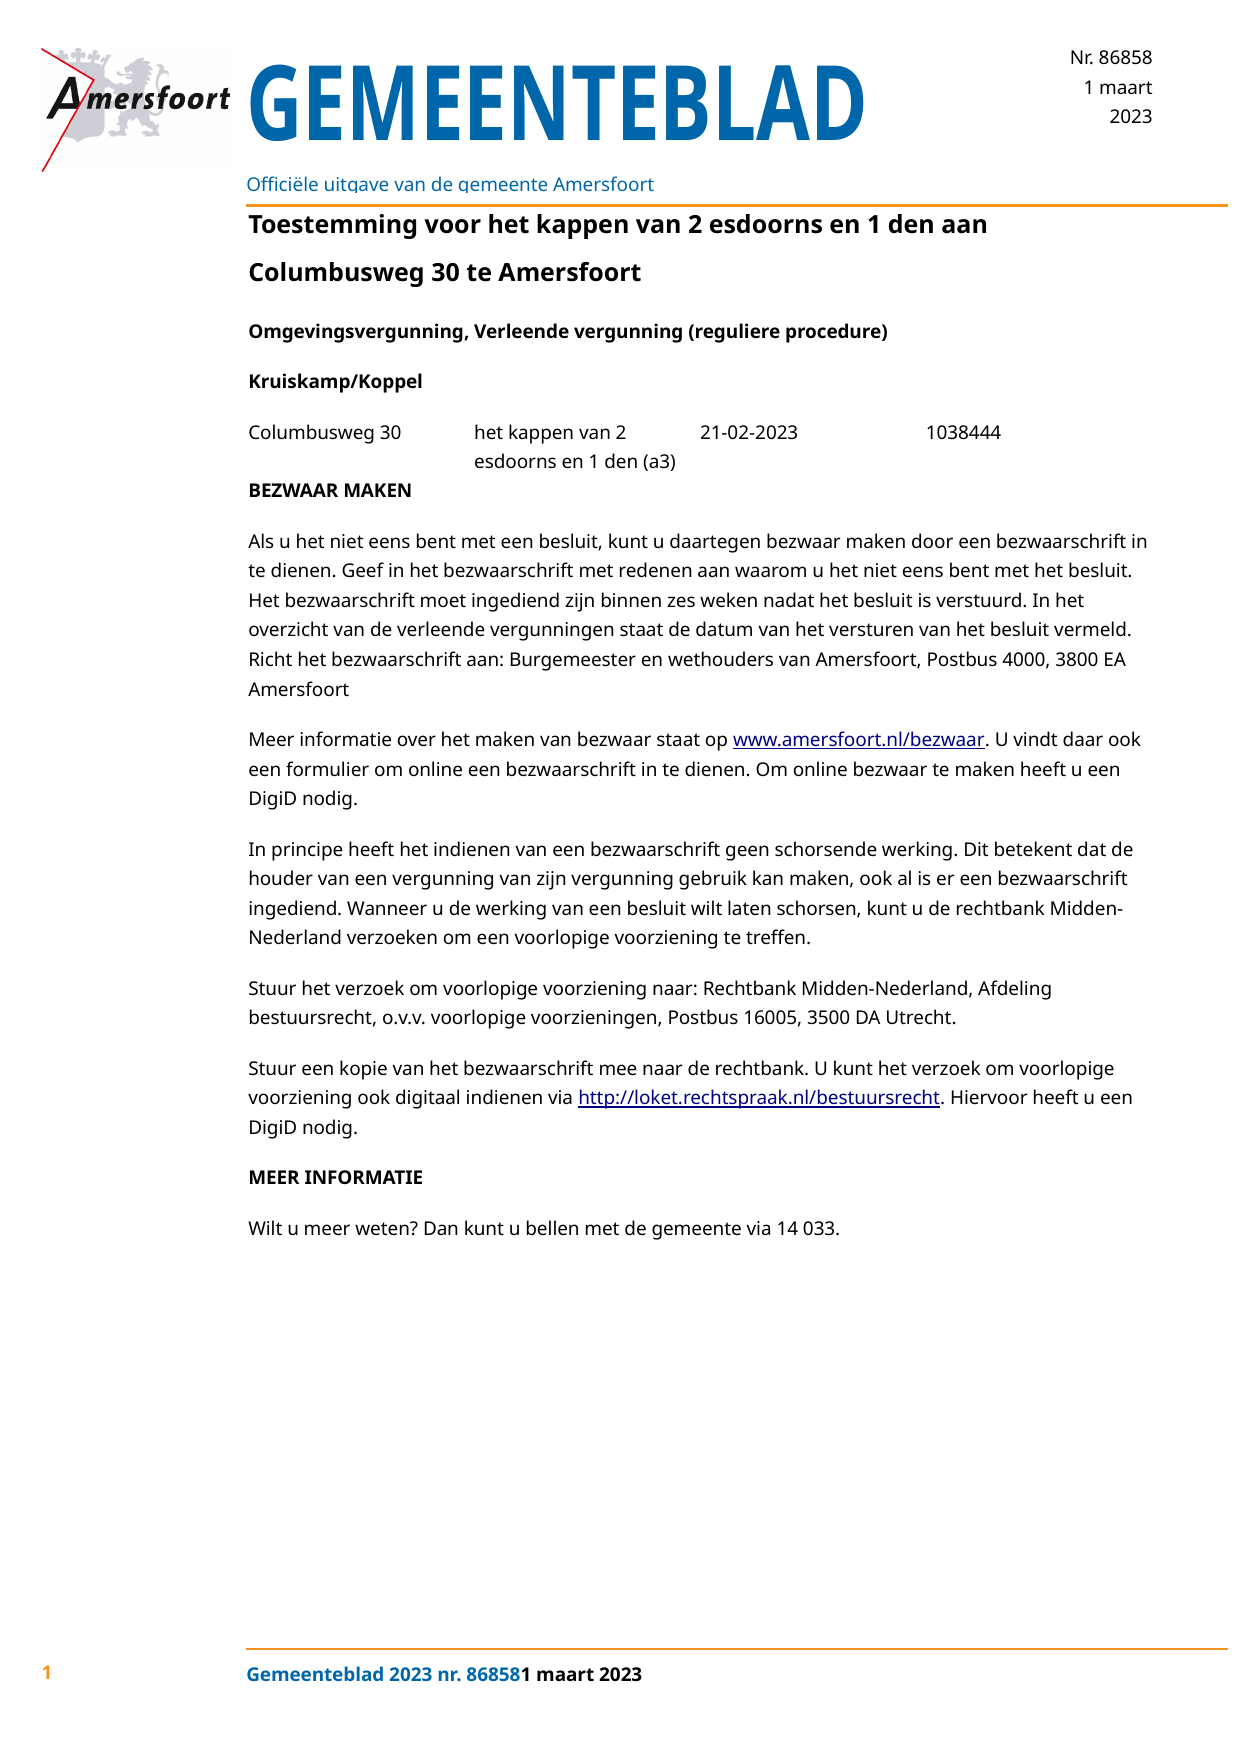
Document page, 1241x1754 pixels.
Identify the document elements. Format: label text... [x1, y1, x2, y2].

text BEZWAAR MAKEN [248, 477, 1152, 503]
table_header 21-02-2023 [700, 419, 926, 474]
picture [41, 47, 231, 172]
table_header 1038444 [926, 419, 1152, 474]
table_header Columbusweg 30 [248, 419, 474, 474]
text Toestemming voor het kappen van 2 esdoorns en 1 den aan Columbusweg 30 te Amersfoort [248, 207, 1152, 288]
text Omgevingsvergunning, Verleende vergunning (reguliere procedure) [248, 318, 1152, 344]
text Wilt u meer weten? Dan kunt u bellen met de gemeente via 14 033. [248, 1215, 1152, 1241]
text Als u het niet eens bent met een besluit, kunt u daartegen bezwaar maken door een bezwaarschrift in te dienen. Geef in het bezwaarschrift met redenen aan waarom u het niet eens bent met het besluit. Het bezwaarschrift moet ingediend zijn binnen zes weken nadat het besluit is verstuurd. In het overzicht van de verleende vergunningen staat de datum van het versturen van het besluit vermeld. Richt het bezwaarschrift aan: Burgemeester en wethouders van Amersfoort, Postbus 4000, 3800 EA Amersfoort [248, 528, 1152, 701]
text Kruiskamp/Koppel [248, 368, 1152, 394]
text Stuur het verzoek om voorlopige voorziening naar: Rechtbank Midden-Nederland, Afdeling bestuursrecht, o.v.v. voorlopige voorzieningen, Postbus 16005, 3500 DA Utrecht. [248, 975, 1152, 1030]
text In principe heeft het indienen van een bezwaarschrift geen schorsende werking. Dit betekent dat de houder van een vergunning van zijn vergunning gebruik kan maken, ook al is er een bezwaarschrift ingediend. Wanneer u de werking van een besluit wilt laten schorsen, kunt u de rechtbank Midden-Nederland verzoeken om een voorlopige voorziening te treffen. [248, 836, 1152, 950]
table_header het kappen van 2 esdoorns en 1 den (a3) [474, 419, 700, 474]
text Stuur een kopie van het bezwaarschrift mee naar de rechtbank. U kunt het verzoek om voorlopige voorziening ook digitaal indienen via http://loket.rechtspraak.nl/bestuursrecht. Hiervoor heeft u een DigiD nodig. [248, 1055, 1152, 1140]
text MEER INFORMATIE [248, 1164, 1152, 1190]
text Meer informatie over het maken van bezwaar staat op www.amersfoort.nl/bezwaar. U vindt daar ook een formulier om online een bezwaarschrift in te dienen. Om online bezwaar te maken heeft u een DigiD nodig. [248, 726, 1152, 811]
